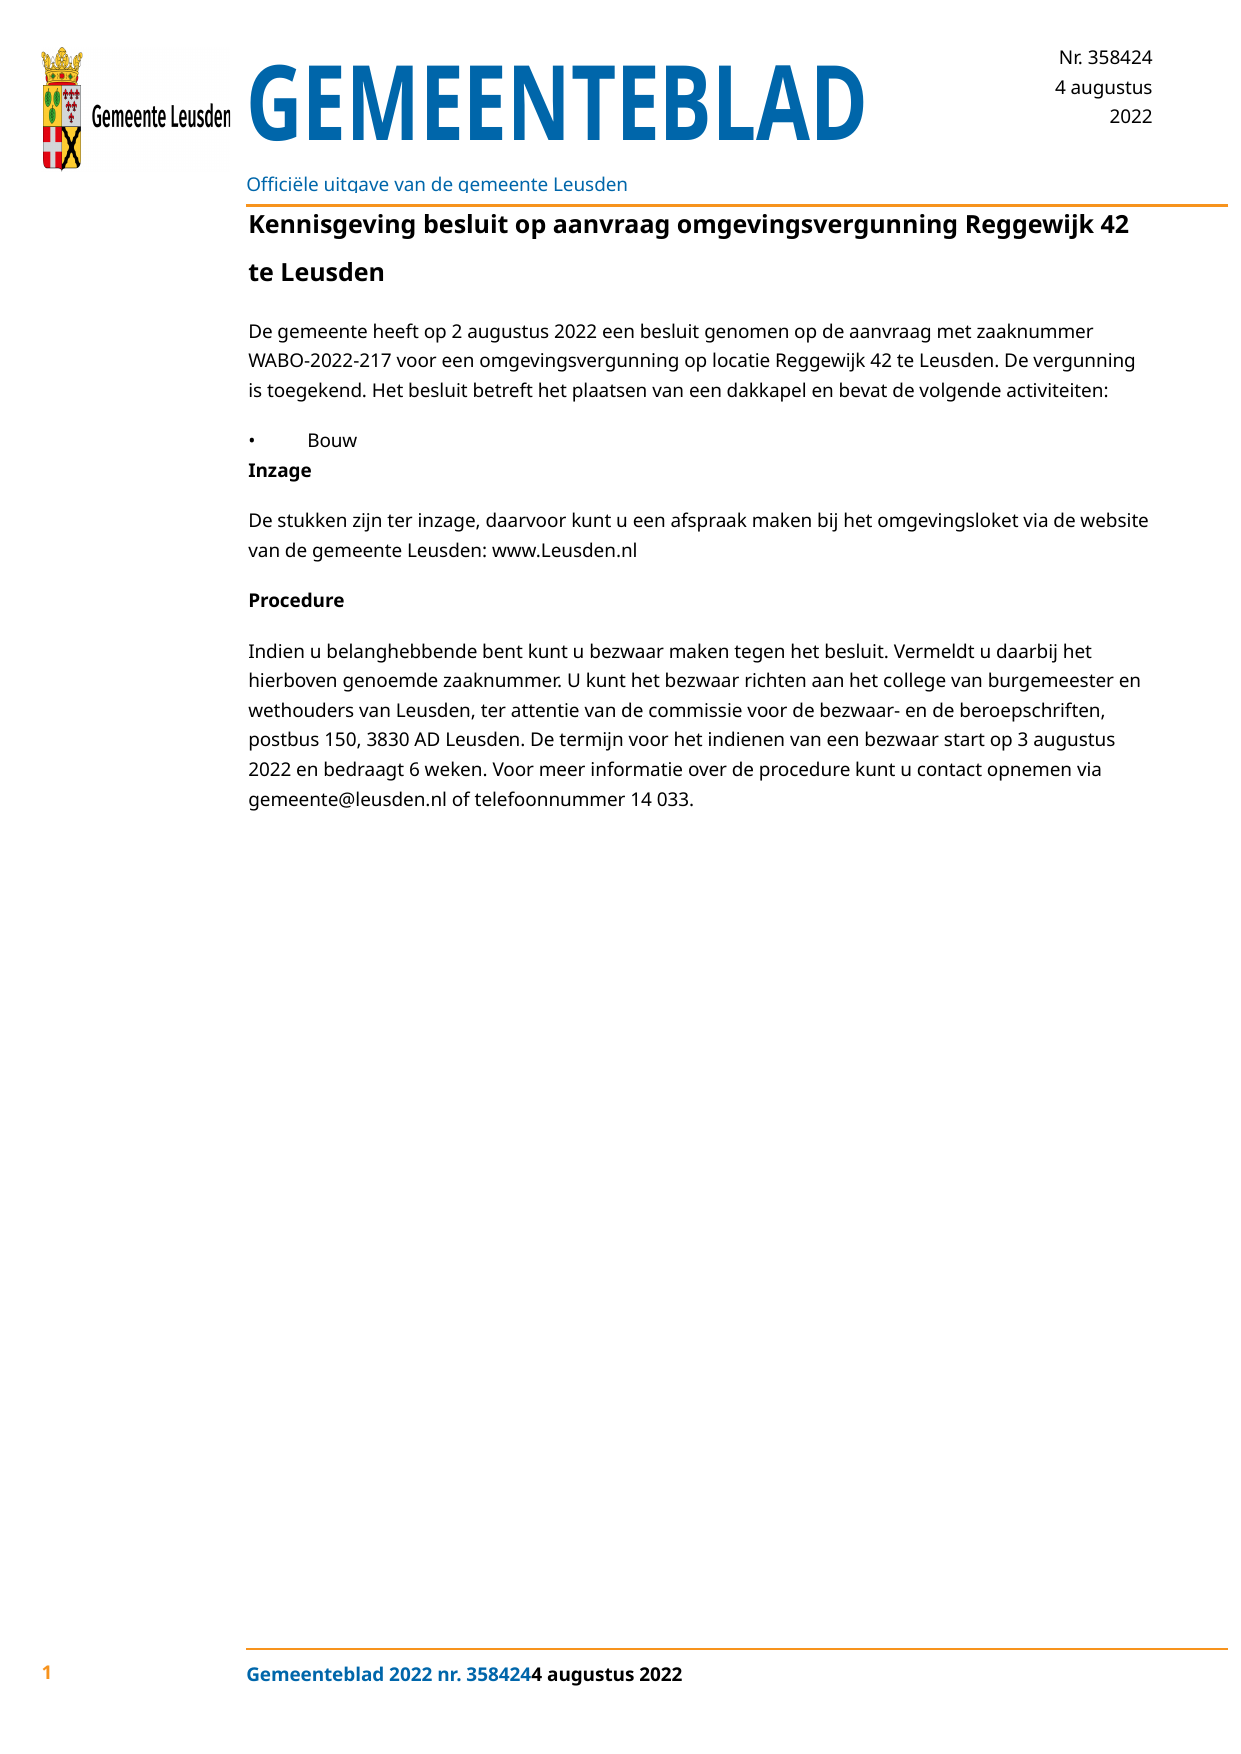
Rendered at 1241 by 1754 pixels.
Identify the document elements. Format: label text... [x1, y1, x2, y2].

text Kennisgeving besluit op aanvraag omgevingsvergunning Reggewijk 42 te Leusden [248, 207, 1152, 288]
text De gemeente heeft op 2 augustus 2022 een besluit genomen op de aanvraag met zaaknummer WABO-2022-217 voor een omgevingsvergunning op locatie Reggewijk 42 te Leusden. De vergunning is toegekend. Het besluit betreft het plaatsen van een dakkapel en bevat de volgende activiteiten: [248, 318, 1152, 403]
text Procedure [248, 587, 1152, 613]
picture [41, 47, 231, 172]
text Indien u belanghebbende bent kunt u bezwaar maken tegen het besluit. Vermeldt u daarbij het hierboven genoemde zaaknummer. U kunt het bezwaar richten aan het college van burgemeester en wethouders van Leusden, ter attentie van de commissie voor de bezwaar- en de beroepschriften, postbus 150, 3830 AD Leusden. De termijn voor het indienen van een bezwaar start op 3 augustus 2022 en bedraagt 6 weken. Voor meer informatie over de procedure kunt u contact opnemen via gemeente@leusden.nl of telefoonnummer 14 033. [248, 638, 1152, 812]
text Inzage [248, 457, 1152, 483]
text De stukken zijn ter inzage, daarvoor kunt u een afspraak maken bij het omgevingsloket via de website van de gemeente Leusden: www.Leusden.nl [248, 507, 1152, 563]
list Bouw [248, 427, 1152, 453]
